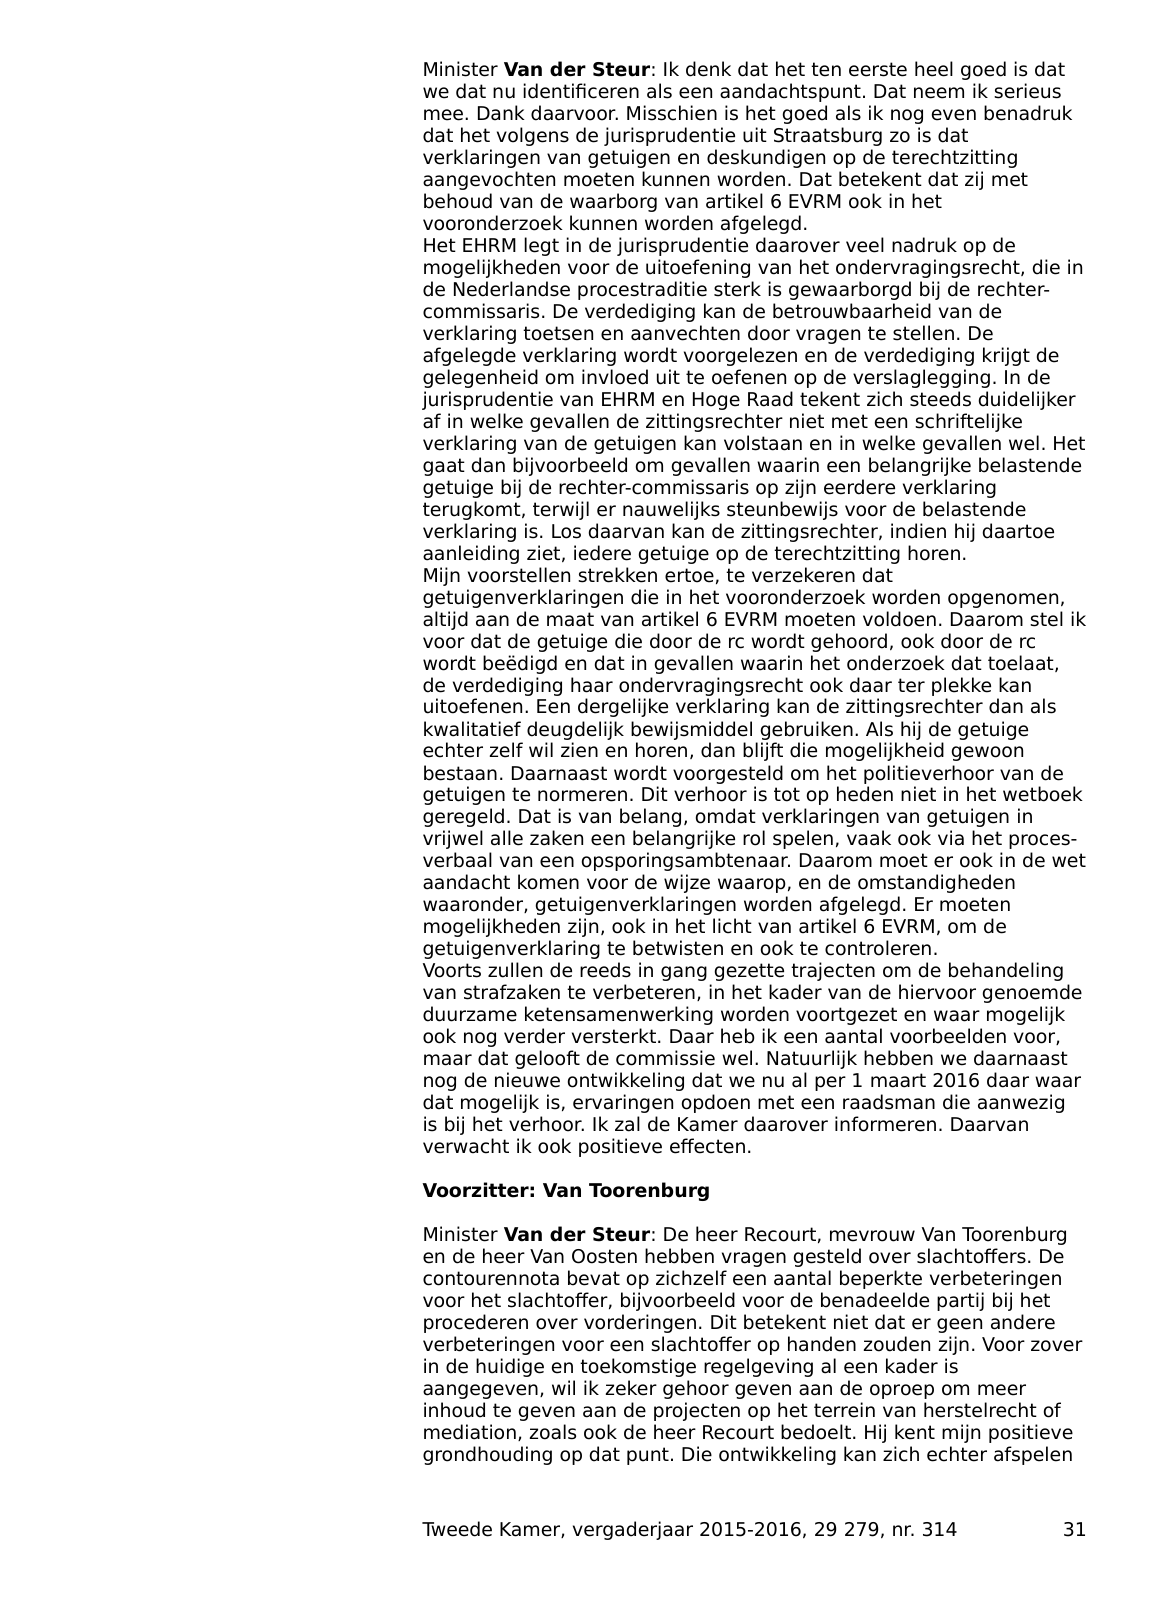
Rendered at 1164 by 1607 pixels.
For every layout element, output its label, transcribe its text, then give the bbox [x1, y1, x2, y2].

text Het EHRM legt in de jurisprudentie daarover veel nadruk op de mogelijkheden voor de uitoefening van het ondervragingsrecht, die in de Nederlandse procestraditie sterk is gewaarborgd bij de rechter-commissaris. De verdediging kan de betrouwbaarheid van de verklaring toetsen en aanvechten door vragen te stellen. De afgelegde verklaring wordt voorgelezen en de verdediging krijgt de gelegenheid om invloed uit te oefenen op de verslaglegging. In de jurisprudentie van EHRM en Hoge Raad tekent zich steeds duidelijker af in welke gevallen de zittingsrechter niet met een schriftelijke verklaring van de getuigen kan volstaan en in welke gevallen wel. Het gaat dan bijvoorbeeld om gevallen waarin een belangrijke belastende getuige bij de rechter-commissaris op zijn eerdere verklaring terugkomt, terwijl er nauwelijks steunbewijs voor de belastende verklaring is. Los daarvan kan de zittingsrechter, indien hij daartoe aanleiding ziet, iedere getuige op de terechtzitting horen. [422, 235, 1087, 564]
text Minister Van der Steur: Ik denk dat het ten eerste heel goed is dat we dat nu identificeren als een aandachtspunt. Dat neem ik serieus mee. Dank daarvoor. Misschien is het goed als ik nog even benadruk dat het volgens de jurisprudentie uit Straatsburg zo is dat verklaringen van getuigen en deskundigen op de terechtzitting aangevochten moeten kunnen worden. Dat betekent dat zij met behoud van de waarborg van artikel 6 EVRM ook in het vooronderzoek kunnen worden afgelegd. [422, 59, 1087, 235]
text Voorzitter: Van Toorenburg [422, 1180, 1087, 1202]
text Voorts zullen de reeds in gang gezette trajecten om de behandeling van strafzaken te verbeteren, in het kader van de hiervoor genoemde duurzame ketensamenwerking worden voortgezet en waar mogelijk ook nog verder versterkt. Daar heb ik een aantal voorbeelden voor, maar dat gelooft de commissie wel. Natuurlijk hebben we daarnaast nog de nieuwe ontwikkeling dat we nu al per 1 maart 2016 daar waar dat mogelijk is, ervaringen opdoen met een raadsman die aanwezig is bij het verhoor. Ik zal de Kamer daarover informeren. Daarvan verwacht ik ook positieve effecten. [422, 960, 1087, 1158]
text Mijn voorstellen strekken ertoe, te verzekeren dat getuigenverklaringen die in het vooronderzoek worden opgenomen, altijd aan de maat van artikel 6 EVRM moeten voldoen. Daarom stel ik voor dat de getuige die door de rc wordt gehoord, ook door de rc wordt beëdigd en dat in gevallen waarin het onderzoek dat toelaat, de verdediging haar ondervragingsrecht ook daar ter plekke kan uitoefenen. Een dergelijke verklaring kan de zittingsrechter dan als kwalitatief deugdelijk bewijsmiddel gebruiken. Als hij de getuige echter zelf wil zien en horen, dan blijft die mogelijkheid gewoon bestaan. Daarnaast wordt voorgesteld om het politieverhoor van de getuigen te normeren. Dit verhoor is tot op heden niet in het wetboek geregeld. Dat is van belang, omdat verklaringen van getuigen in vrijwel alle zaken een belangrijke rol spelen, vaak ook via het proces-verbaal van een opsporingsambtenaar. Daarom moet er ook in de wet aandacht komen voor de wijze waarop, en de omstandigheden waaronder, getuigenverklaringen worden afgelegd. Er moeten mogelijkheden zijn, ook in het licht van artikel 6 EVRM, om de getuigenverklaring te betwisten en ook te controleren. [422, 564, 1087, 960]
text Minister Van der Steur: De heer Recourt, mevrouw Van Toorenburg en de heer Van Oosten hebben vragen gesteld over slachtoffers. De contourennota bevat op zichzelf een aantal beperkte verbeteringen voor het slachtoffer, bijvoorbeeld voor de benadeelde partij bij het procederen over vorderingen. Dit betekent niet dat er geen andere verbeteringen voor een slachtoffer op handen zouden zijn. Voor zover in de huidige en toekomstige regelgeving al een kader is aangegeven, wil ik zeker gehoor geven aan de oproep om meer inhoud te geven aan de projecten op het terrein van herstelrecht of mediation, zoals ook de heer Recourt bedoelt. Hij kent mijn positieve grondhouding op dat punt. Die ontwikkeling kan zich echter afspelen [422, 1224, 1087, 1466]
